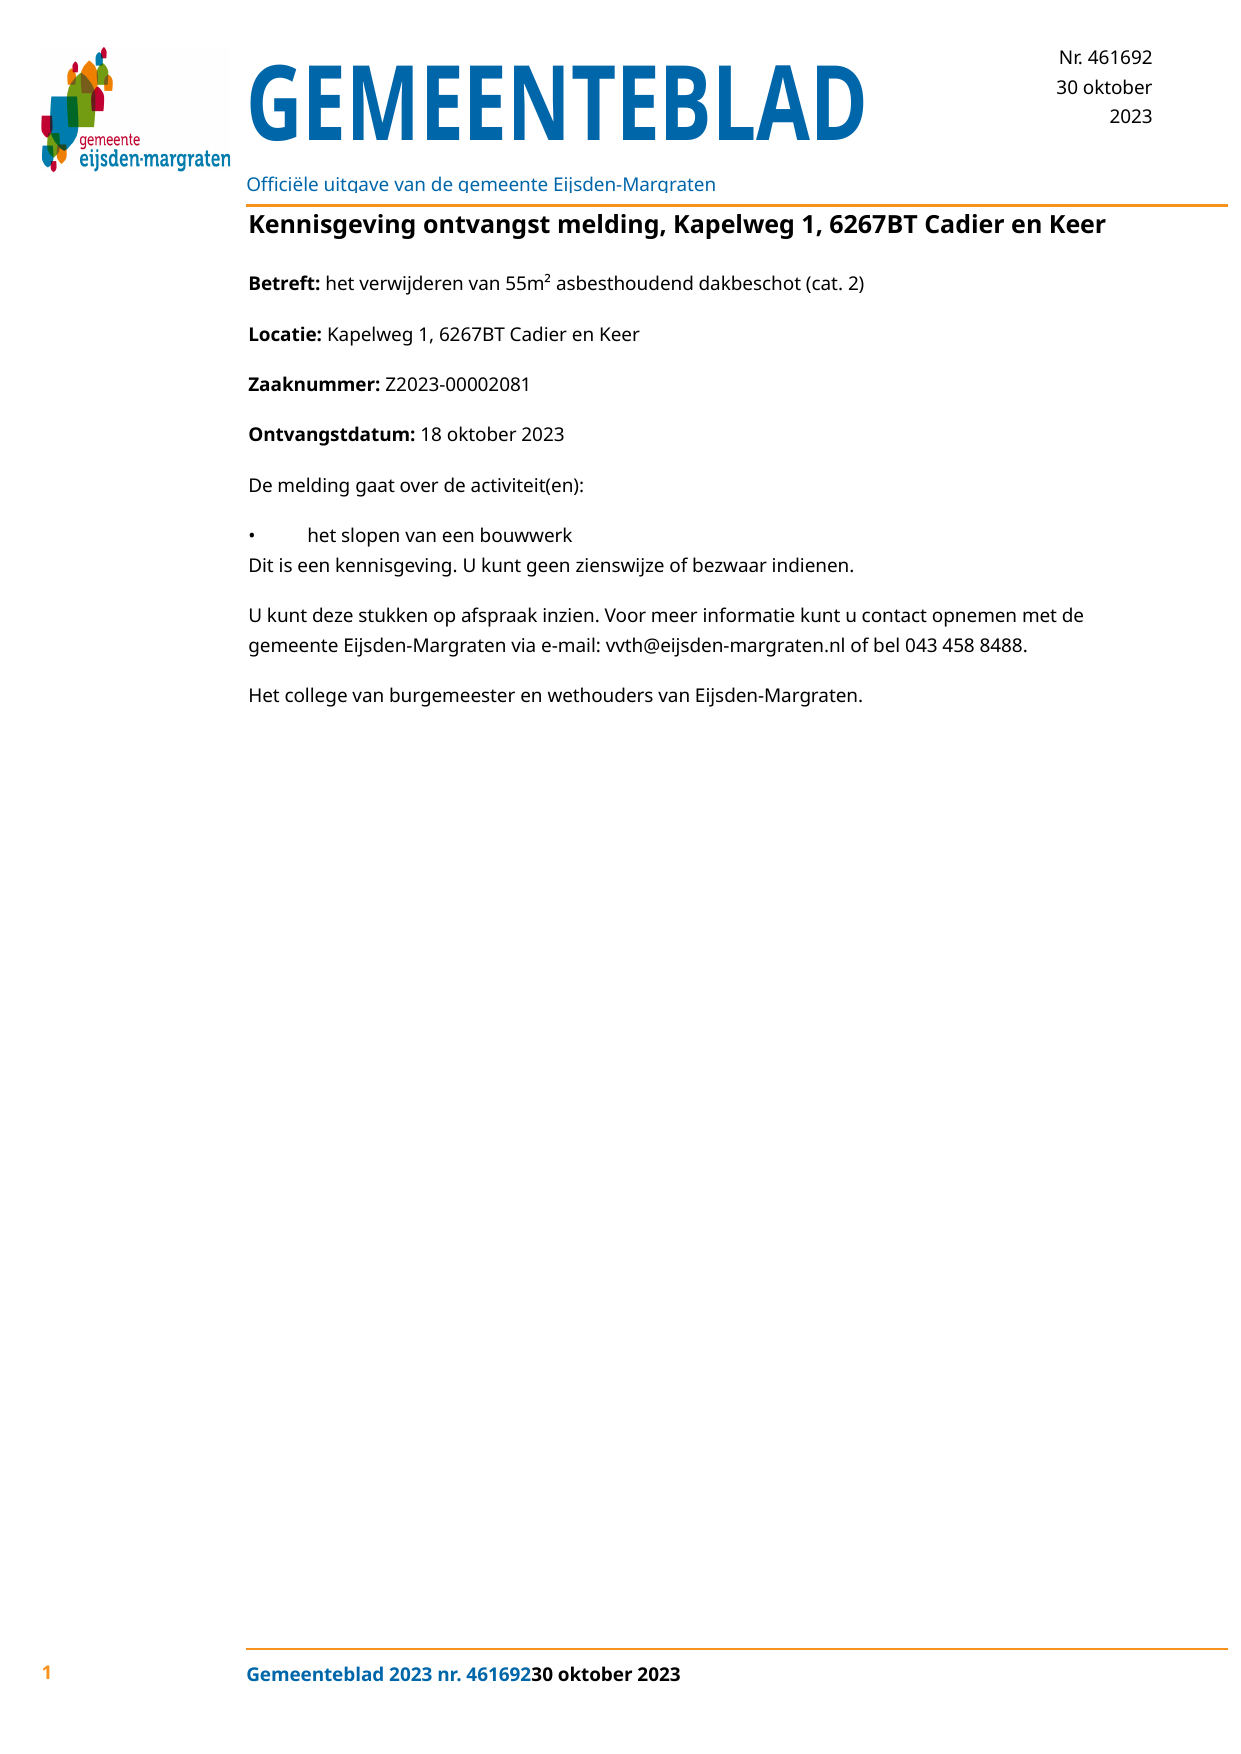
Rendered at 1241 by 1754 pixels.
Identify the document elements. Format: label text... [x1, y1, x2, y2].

text U kunt deze stukken op afspraak inzien. Voor meer informatie kunt u contact opnemen met de gemeente Eijsden-Margraten via e-mail: vvth@eijsden-margraten.nl of bel 043 458 8488. [248, 602, 1152, 658]
picture [41, 47, 231, 172]
text Het college van burgemeester en wethouders van Eijsden-Margraten. [248, 682, 1152, 708]
text Ontvangstdatum: 18 oktober 2023 [248, 422, 1152, 447]
text Zaaknummer: Z2023-00002081 [248, 371, 1152, 397]
text Kennisgeving ontvangst melding, Kapelweg 1, 6267BT Cadier en Keer [248, 207, 1152, 241]
text Locatie: Kapelweg 1, 6267BT Cadier en Keer [248, 321, 1152, 346]
text Dit is een kennisgeving. U kunt geen zienswijze of bezwaar indienen. [248, 552, 1152, 578]
list het slopen van een bouwwerk [248, 522, 1152, 548]
text Betreft: het verwijderen van 55m² asbesthoudend dakbeschot (cat. 2) [248, 270, 1152, 296]
text De melding gaat over de activiteit(en): [248, 472, 1152, 498]
